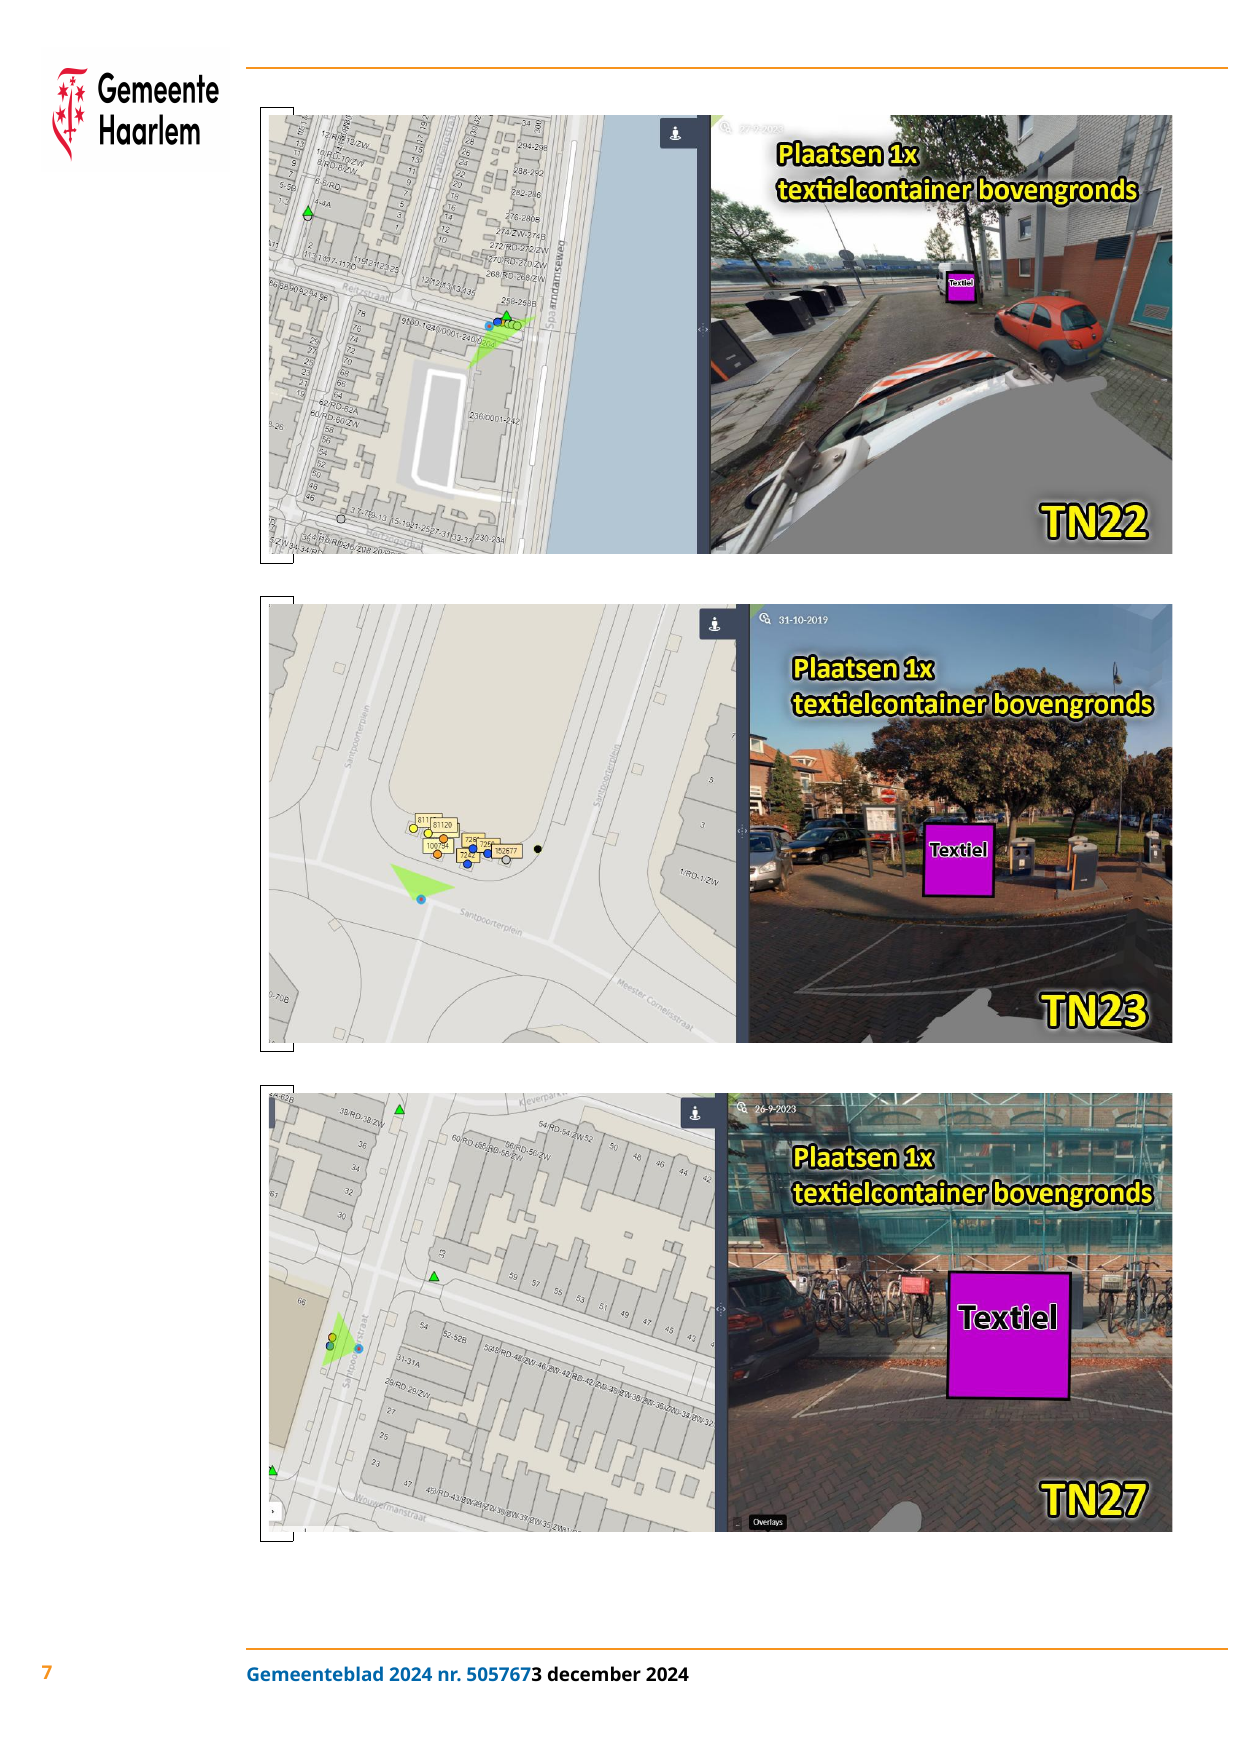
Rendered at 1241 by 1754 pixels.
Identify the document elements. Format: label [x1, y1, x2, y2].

picture [268, 1093, 1173, 1532]
picture [268, 604, 1173, 1043]
picture [268, 115, 1173, 554]
picture [41, 47, 231, 172]
